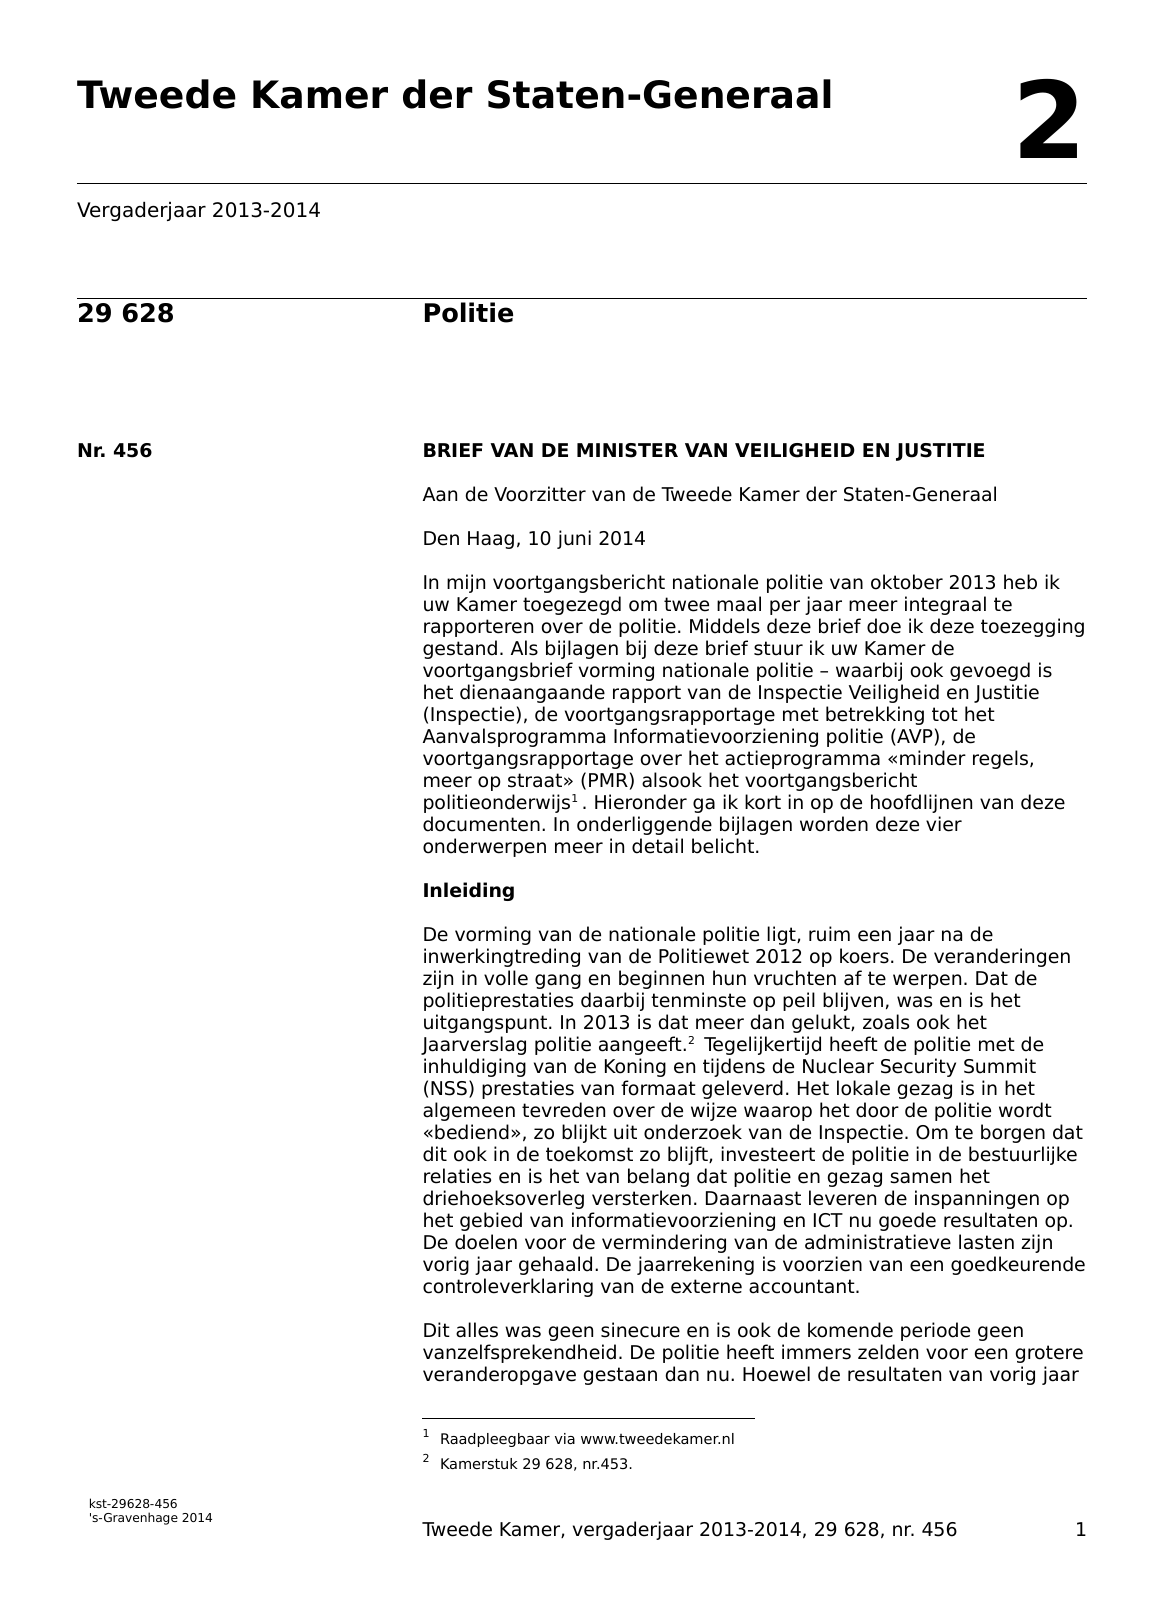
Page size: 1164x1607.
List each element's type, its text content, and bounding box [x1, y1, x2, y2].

text Den Haag, 10 juni 2014 [422, 528, 1087, 550]
text kst-29628-456 [88, 1497, 323, 1511]
table_header 2 [886, 59, 1087, 183]
table_header Tweede Kamer der Staten-Generaal [77, 59, 886, 183]
subtitle Inleiding [422, 880, 1087, 902]
text Dit alles was geen sinecure en is ook de komende periode geen vanzelfsprekendheid. De politie heeft immers zelden voor een grotere veranderopgave gestaan dan nu. Hoewel de resultaten van vorig jaar [422, 1320, 1087, 1386]
text Kamerstuk 29 628, nr.453. [422, 1452, 1087, 1474]
text Raadpleegbaar via www.tweedekamer.nl [422, 1427, 1087, 1449]
subtitle 29 628 Politie [77, 299, 1087, 329]
text De vorming van de nationale politie ligt, ruim een jaar na de inwerkingtreding van de Politiewet 2012 op koers. De veranderingen zijn in volle gang en beginnen hun vruchten af te werpen. Dat de politieprestaties daarbij tenminste op peil blijven, was en is het uitgangspunt. In 2013 is dat meer dan gelukt, zoals ook het Jaarverslag politie aangeeft. Tegelijkertijd heeft de politie met de inhuldiging van de Koning en tijdens de Nuclear Security Summit (NSS) prestaties van formaat geleverd. Het lokale gezag is in het algemeen tevreden over de wijze waarop het door de politie wordt «bediend», zo blijkt uit onderzoek van de Inspectie. Om te borgen dat dit ook in de toekomst zo blijft, investeert de politie in de bestuurlijke relaties en is het van belang dat politie en gezag samen het driehoeksoverleg versterken. Daarnaast leveren de inspanningen op het gebied van informatievoorziening en ICT nu goede resultaten op. De doelen voor de vermindering van de administratieve lasten zijn vorig jaar gehaald. De jaarrekening is voorzien van een goedkeurende controleverklaring van de externe accountant. [422, 924, 1087, 1298]
text 's-Gravenhage 2014 [88, 1511, 323, 1525]
text In mijn voortgangsbericht nationale politie van oktober 2013 heb ik uw Kamer toegezegd om twee maal per jaar meer integraal te rapporteren over de politie. Middels deze brief doe ik deze toezegging gestand. Als bijlagen bij deze brief stuur ik uw Kamer de voortgangsbrief vorming nationale politie – waarbij ook gevoegd is het dienaangaande rapport van de Inspectie Veiligheid en Justitie (Inspectie), de voortgangsrapportage met betrekking tot het Aanvalsprogramma Informatievoorziening politie (AVP), de voortgangsrapportage over het actieprogramma «minder regels, meer op straat» (PMR) alsook het voortgangsbericht politieonderwijs. Hieronder ga ik kort in op de hoofdlijnen van deze documenten. In onderliggende bijlagen worden deze vier onderwerpen meer in detail belicht. [422, 572, 1087, 858]
table_cell Vergaderjaar 2013-2014 [77, 184, 1087, 298]
subtitle Nr. 456 BRIEF VAN DE MINISTER VAN VEILIGHEID EN JUSTITIE [77, 440, 1087, 462]
text Aan de Voorzitter van de Tweede Kamer der Staten-Generaal [422, 484, 1087, 506]
